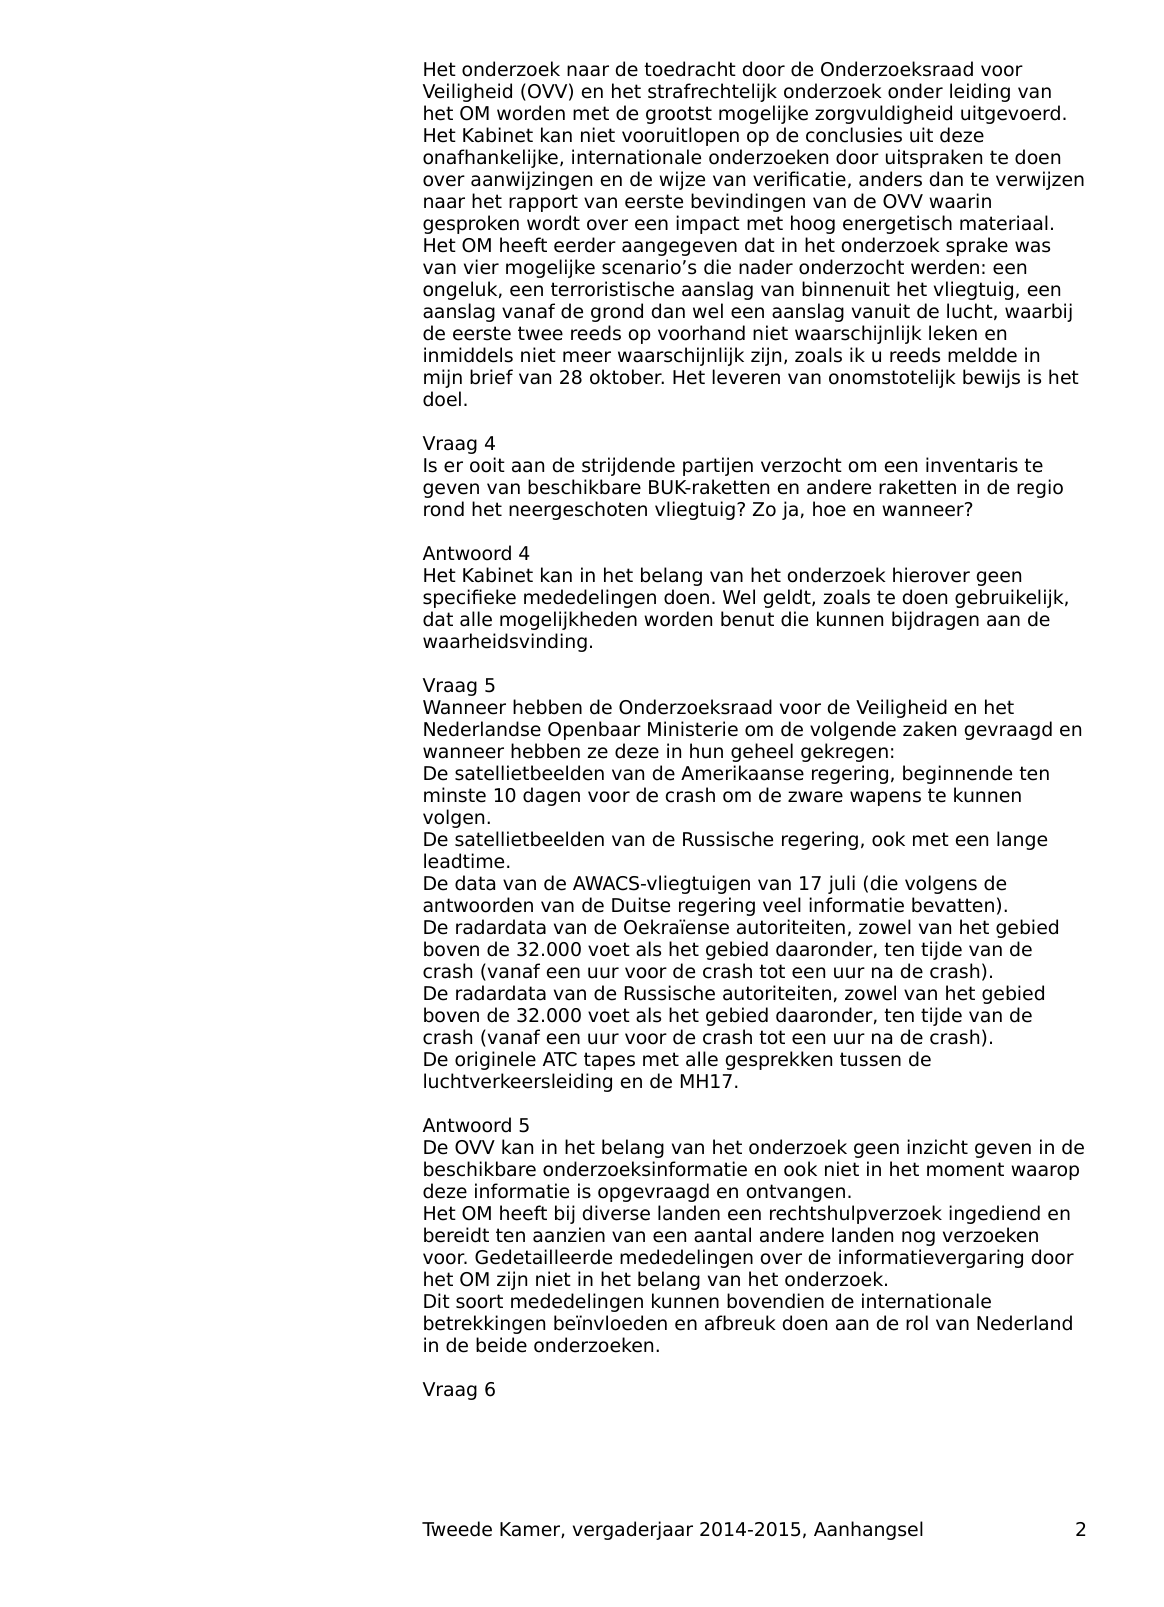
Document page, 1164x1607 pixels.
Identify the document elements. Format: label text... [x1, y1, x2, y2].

text Vraag 6 [422, 1379, 1087, 1401]
text De data van de AWACS-vliegtuigen van 17 juli (die volgens de antwoorden van de Duitse regering veel informatie bevatten). [422, 873, 1087, 917]
text Dit soort mededelingen kunnen bovendien de internationale betrekkingen beïnvloeden en afbreuk doen aan de rol van Nederland in de beide onderzoeken. [422, 1291, 1087, 1357]
text De satellietbeelden van de Amerikaanse regering, beginnende ten minste 10 dagen voor de crash om de zware wapens te kunnen volgen. [422, 763, 1087, 829]
text De satellietbeelden van de Russische regering, ook met een lange leadtime. [422, 829, 1087, 873]
text Vraag 5 [422, 675, 1087, 697]
text De radardata van de Oekraïense autoriteiten, zowel van het gebied boven de 32.000 voet als het gebied daaronder, ten tijde van de crash (vanaf een uur voor de crash tot een uur na de crash). [422, 917, 1087, 983]
text De OVV kan in het belang van het onderzoek geen inzicht geven in de beschikbare onderzoeksinformatie en ook niet in het moment waarop deze informatie is opgevraagd en ontvangen. [422, 1137, 1087, 1203]
text Is er ooit aan de strijdende partijen verzocht om een inventaris te geven van beschikbare BUK-raketten en andere raketten in de regio rond het neergeschoten vliegtuig? Zo ja, hoe en wanneer? [422, 455, 1087, 521]
text Antwoord 4 [422, 543, 1087, 565]
text De originele ATC tapes met alle gesprekken tussen de luchtverkeersleiding en de MH17. [422, 1049, 1087, 1093]
text Het onderzoek naar de toedracht door de Onderzoeksraad voor Veiligheid (OVV) en het strafrechtelijk onderzoek onder leiding van het OM worden met de grootst mogelijke zorgvuldigheid uitgevoerd. Het Kabinet kan niet vooruitlopen op de conclusies uit deze onafhankelijke, internationale onderzoeken door uitspraken te doen over aanwijzingen en de wijze van verificatie, anders dan te verwijzen naar het rapport van eerste bevindingen van de OVV waarin gesproken wordt over een impact met hoog energetisch materiaal. [422, 59, 1087, 235]
text Vraag 4 [422, 433, 1087, 455]
text De radardata van de Russische autoriteiten, zowel van het gebied boven de 32.000 voet als het gebied daaronder, ten tijde van de crash (vanaf een uur voor de crash tot een uur na de crash). [422, 983, 1087, 1049]
text Het OM heeft eerder aangegeven dat in het onderzoek sprake was van vier mogelijke scenario’s die nader onderzocht werden: een ongeluk, een terroristische aanslag van binnenuit het vliegtuig, een aanslag vanaf de grond dan wel een aanslag vanuit de lucht, waarbij de eerste twee reeds op voorhand niet waarschijnlijk leken en inmiddels niet meer waarschijnlijk zijn, zoals ik u reeds meldde in mijn brief van 28 oktober. Het leveren van onomstotelijk bewijs is het doel. [422, 235, 1087, 411]
text Antwoord 5 [422, 1115, 1087, 1137]
text Het Kabinet kan in het belang van het onderzoek hierover geen specifieke mededelingen doen. Wel geldt, zoals te doen gebruikelijk, dat alle mogelijkheden worden benut die kunnen bijdragen aan de waarheidsvinding. [422, 565, 1087, 653]
text Wanneer hebben de Onderzoeksraad voor de Veiligheid en het Nederlandse Openbaar Ministerie om de volgende zaken gevraagd en wanneer hebben ze deze in hun geheel gekregen: [422, 697, 1087, 763]
text Het OM heeft bij diverse landen een rechtshulpverzoek ingediend en bereidt ten aanzien van een aantal andere landen nog verzoeken voor. Gedetailleerde mededelingen over de informatievergaring door het OM zijn niet in het belang van het onderzoek. [422, 1203, 1087, 1291]
